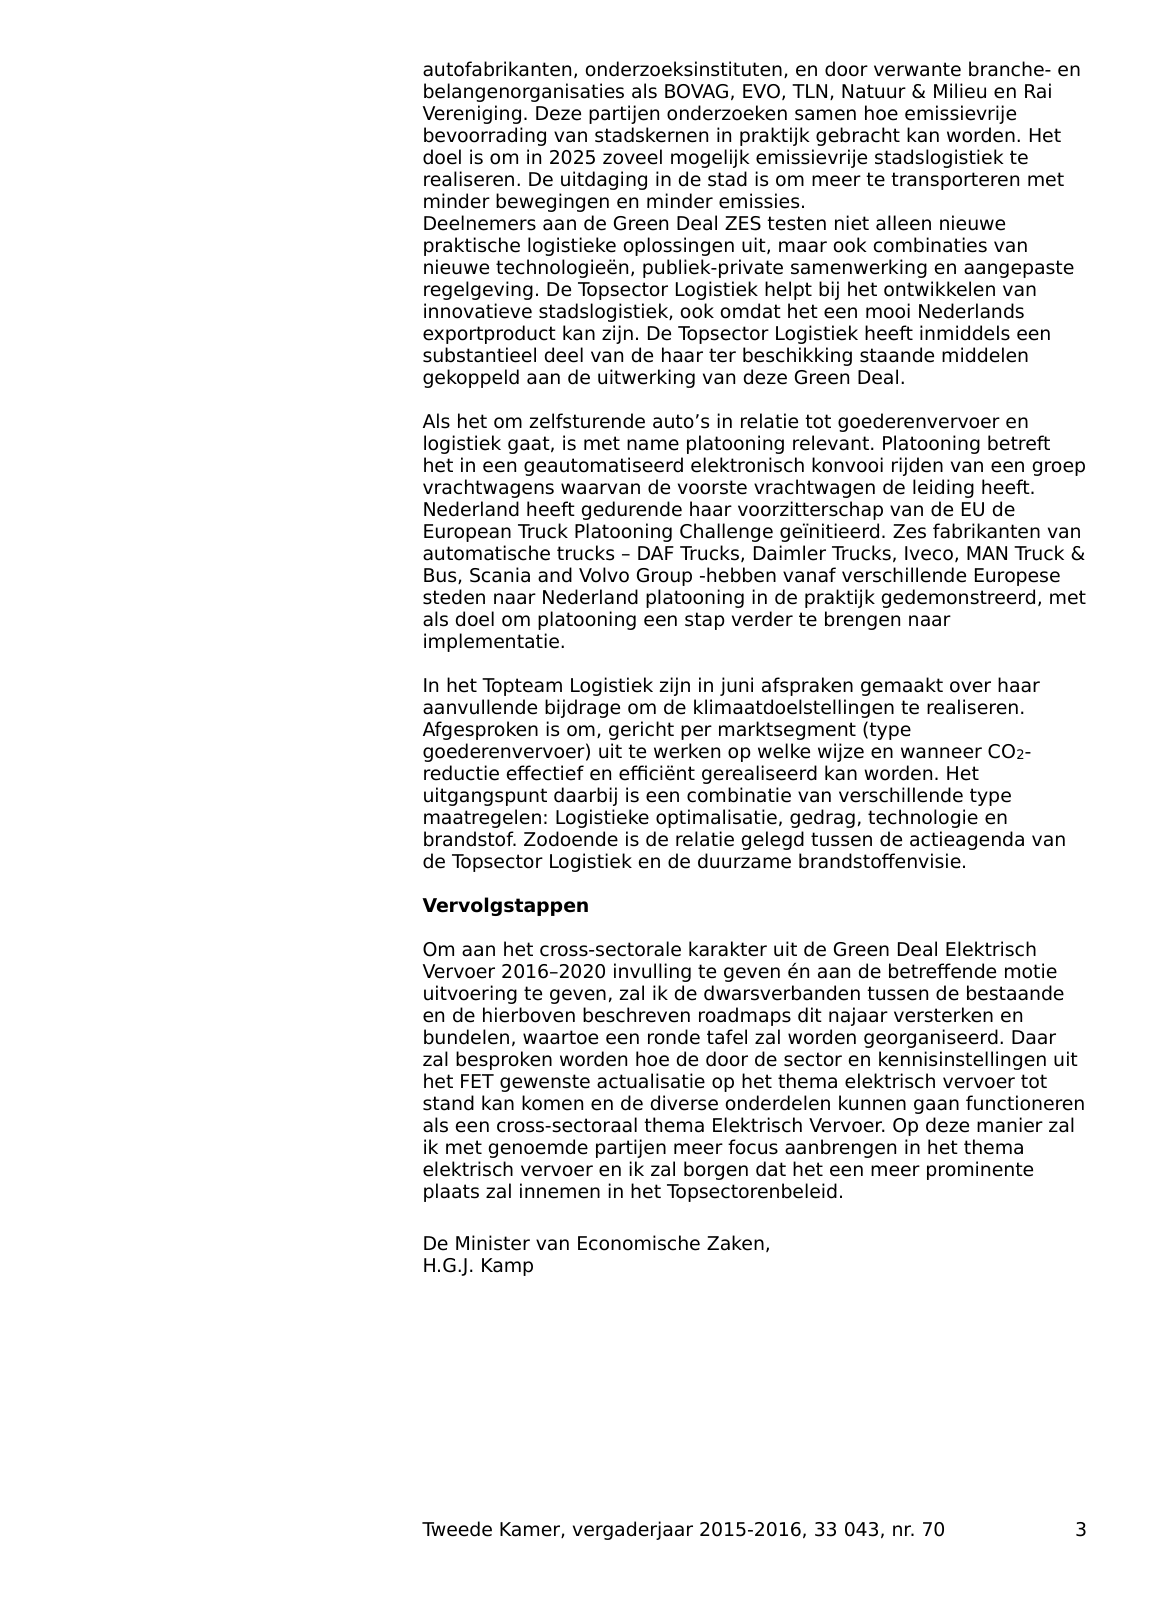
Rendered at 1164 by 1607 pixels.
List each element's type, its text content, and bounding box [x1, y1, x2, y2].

subtitle Vervolgstappen [422, 895, 1087, 917]
text Als het om zelfsturende auto’s in relatie tot goederenvervoer en logistiek gaat, is met name platooning relevant. Platooning betreft het in een geautomatiseerd elektronisch konvooi rijden van een groep vrachtwagens waarvan de voorste vrachtwagen de leiding heeft. Nederland heeft gedurende haar voorzitterschap van de EU de European Truck Platooning Challenge geïnitieerd. Zes fabrikanten van automatische trucks – DAF Trucks, Daimler Trucks, Iveco, MAN Truck & Bus, Scania and Volvo Group -hebben vanaf verschillende Europese steden naar Nederland platooning in de praktijk gedemonstreerd, met als doel om platooning een stap verder te brengen naar implementatie. [422, 411, 1087, 653]
text Deelnemers aan de Green Deal ZES testen niet alleen nieuwe praktische logistieke oplossingen uit, maar ook combinaties van nieuwe technologieën, publiek-private samenwerking en aangepaste regelgeving. De Topsector Logistiek helpt bij het ontwikkelen van innovatieve stadslogistiek, ook omdat het een mooi Nederlands exportproduct kan zijn. De Topsector Logistiek heeft inmiddels een substantieel deel van de haar ter beschikking staande middelen gekoppeld aan de uitwerking van deze Green Deal. [422, 213, 1087, 389]
text De Minister van Economische Zaken, H.G.J. Kamp [422, 1233, 1087, 1277]
text autofabrikanten, onderzoeksinstituten, en door verwante branche- en belangenorganisaties als BOVAG, EVO, TLN, Natuur & Milieu en Rai Vereniging. Deze partijen onderzoeken samen hoe emissievrije bevoorrading van stadskernen in praktijk gebracht kan worden. Het doel is om in 2025 zoveel mogelijk emissievrije stadslogistiek te realiseren. De uitdaging in de stad is om meer te transporteren met minder bewegingen en minder emissies. [422, 59, 1087, 213]
text In het Topteam Logistiek zijn in juni afspraken gemaakt over haar aanvullende bijdrage om de klimaatdoelstellingen te realiseren. Afgesproken is om, gericht per marktsegment (type goederenvervoer) uit te werken op welke wijze en wanneer CO2-reductie effectief en efficiënt gerealiseerd kan worden. Het uitgangspunt daarbij is een combinatie van verschillende type maatregelen: Logistieke optimalisatie, gedrag, technologie en brandstof. Zodoende is de relatie gelegd tussen de actieagenda van de Topsector Logistiek en de duurzame brandstoffenvisie. [422, 675, 1087, 873]
text Om aan het cross-sectorale karakter uit de Green Deal Elektrisch Vervoer 2016–2020 invulling te geven én aan de betreffende motie uitvoering te geven, zal ik de dwarsverbanden tussen de bestaande en de hierboven beschreven roadmaps dit najaar versterken en bundelen, waartoe een ronde tafel zal worden georganiseerd. Daar zal besproken worden hoe de door de sector en kennisinstellingen uit het FET gewenste actualisatie op het thema elektrisch vervoer tot stand kan komen en de diverse onderdelen kunnen gaan functioneren als een cross-sectoraal thema Elektrisch Vervoer. Op deze manier zal ik met genoemde partijen meer focus aanbrengen in het thema elektrisch vervoer en ik zal borgen dat het een meer prominente plaats zal innemen in het Topsectorenbeleid. [422, 939, 1087, 1203]
